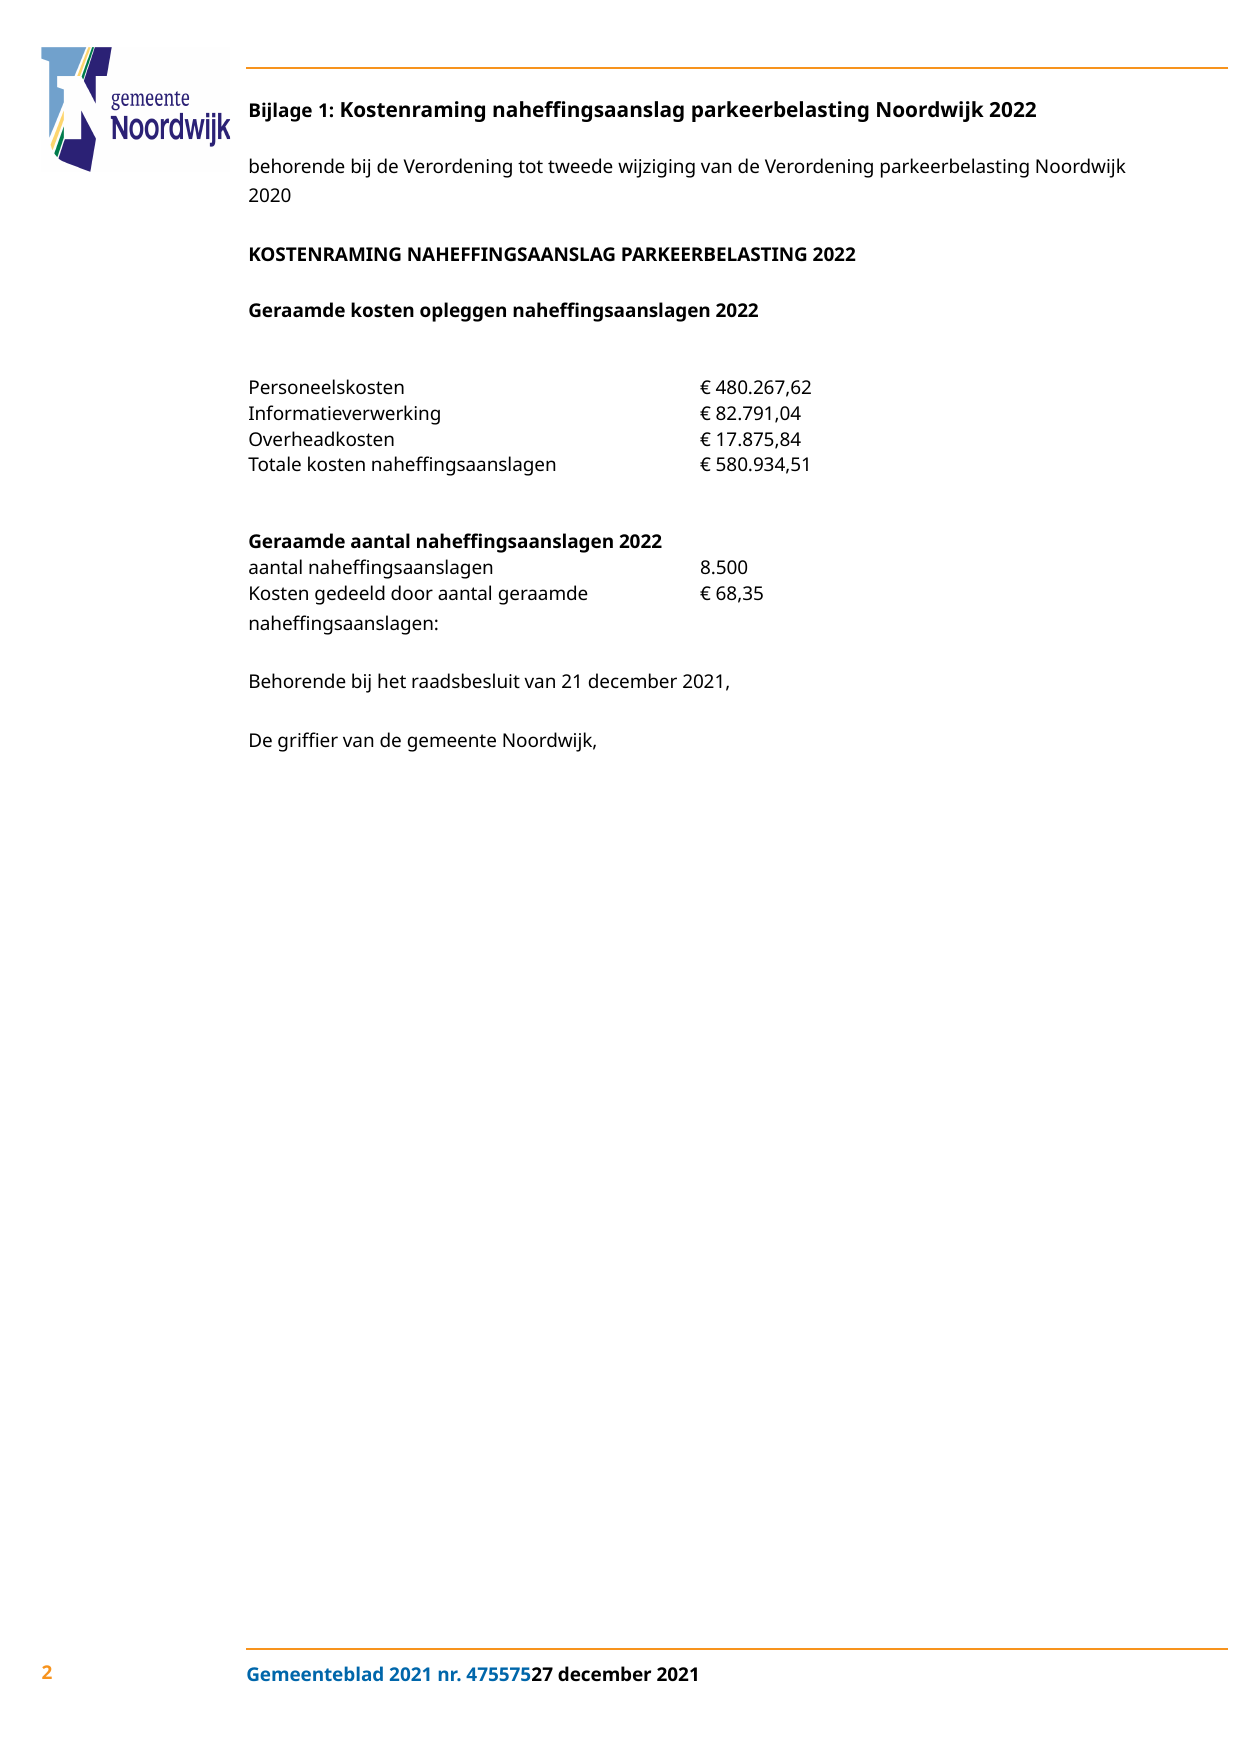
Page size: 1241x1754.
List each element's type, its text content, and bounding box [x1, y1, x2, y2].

table_cell € 580.934,51 [700, 451, 1152, 477]
text De griffier van de gemeente Noordwijk, [248, 727, 1152, 753]
table_cell [700, 349, 1152, 374]
table_cell € 480.267,62 [700, 374, 1152, 400]
table_cell € 82.791,04 [700, 400, 1152, 426]
table_header [248, 271, 700, 297]
picture [41, 47, 231, 172]
table_cell € 17.875,84 [700, 426, 1152, 451]
table_cell [248, 349, 700, 374]
text Bijlage 1: Kostenraming naheffingsaanslag parkeerbelasting Noordwijk 2022 [248, 95, 1152, 123]
table_cell Personeelskosten [248, 374, 700, 400]
table_cell Geraamde aantal naheffingsaanslagen 2022 [248, 529, 700, 554]
table_cell Overheadkosten [248, 426, 700, 451]
table_cell Kosten gedeeld door aantal geraamde naheffingsaanslagen: [248, 580, 700, 635]
text Behorende bij het raadsbesluit van 21 december 2021, [248, 668, 1152, 694]
table_cell aantal naheffingsaanslagen [248, 554, 700, 580]
table_cell [700, 323, 1152, 348]
text KOSTENRAMING NAHEFFINGSAANSLAG PARKEERBELASTING 2022 [248, 242, 1152, 267]
table_cell [248, 323, 700, 348]
table_cell Informatieverwerking [248, 400, 700, 426]
table_cell 8.500 [700, 554, 1152, 580]
table_cell [248, 503, 700, 529]
table_cell [700, 529, 1152, 554]
table_header [700, 271, 1152, 297]
table_cell [248, 477, 700, 503]
table_cell € 68,35 [700, 580, 1152, 635]
table_cell Geraamde kosten opleggen naheffingsaanslagen 2022 [248, 297, 1152, 323]
table_cell Totale kosten naheffingsaanslagen [248, 451, 700, 477]
table_cell [700, 503, 1152, 529]
text behorende bij de Verordening tot tweede wijziging van de Verordening parkeerbelasting Noordwijk 2020 [248, 153, 1152, 208]
table_cell [700, 477, 1152, 503]
